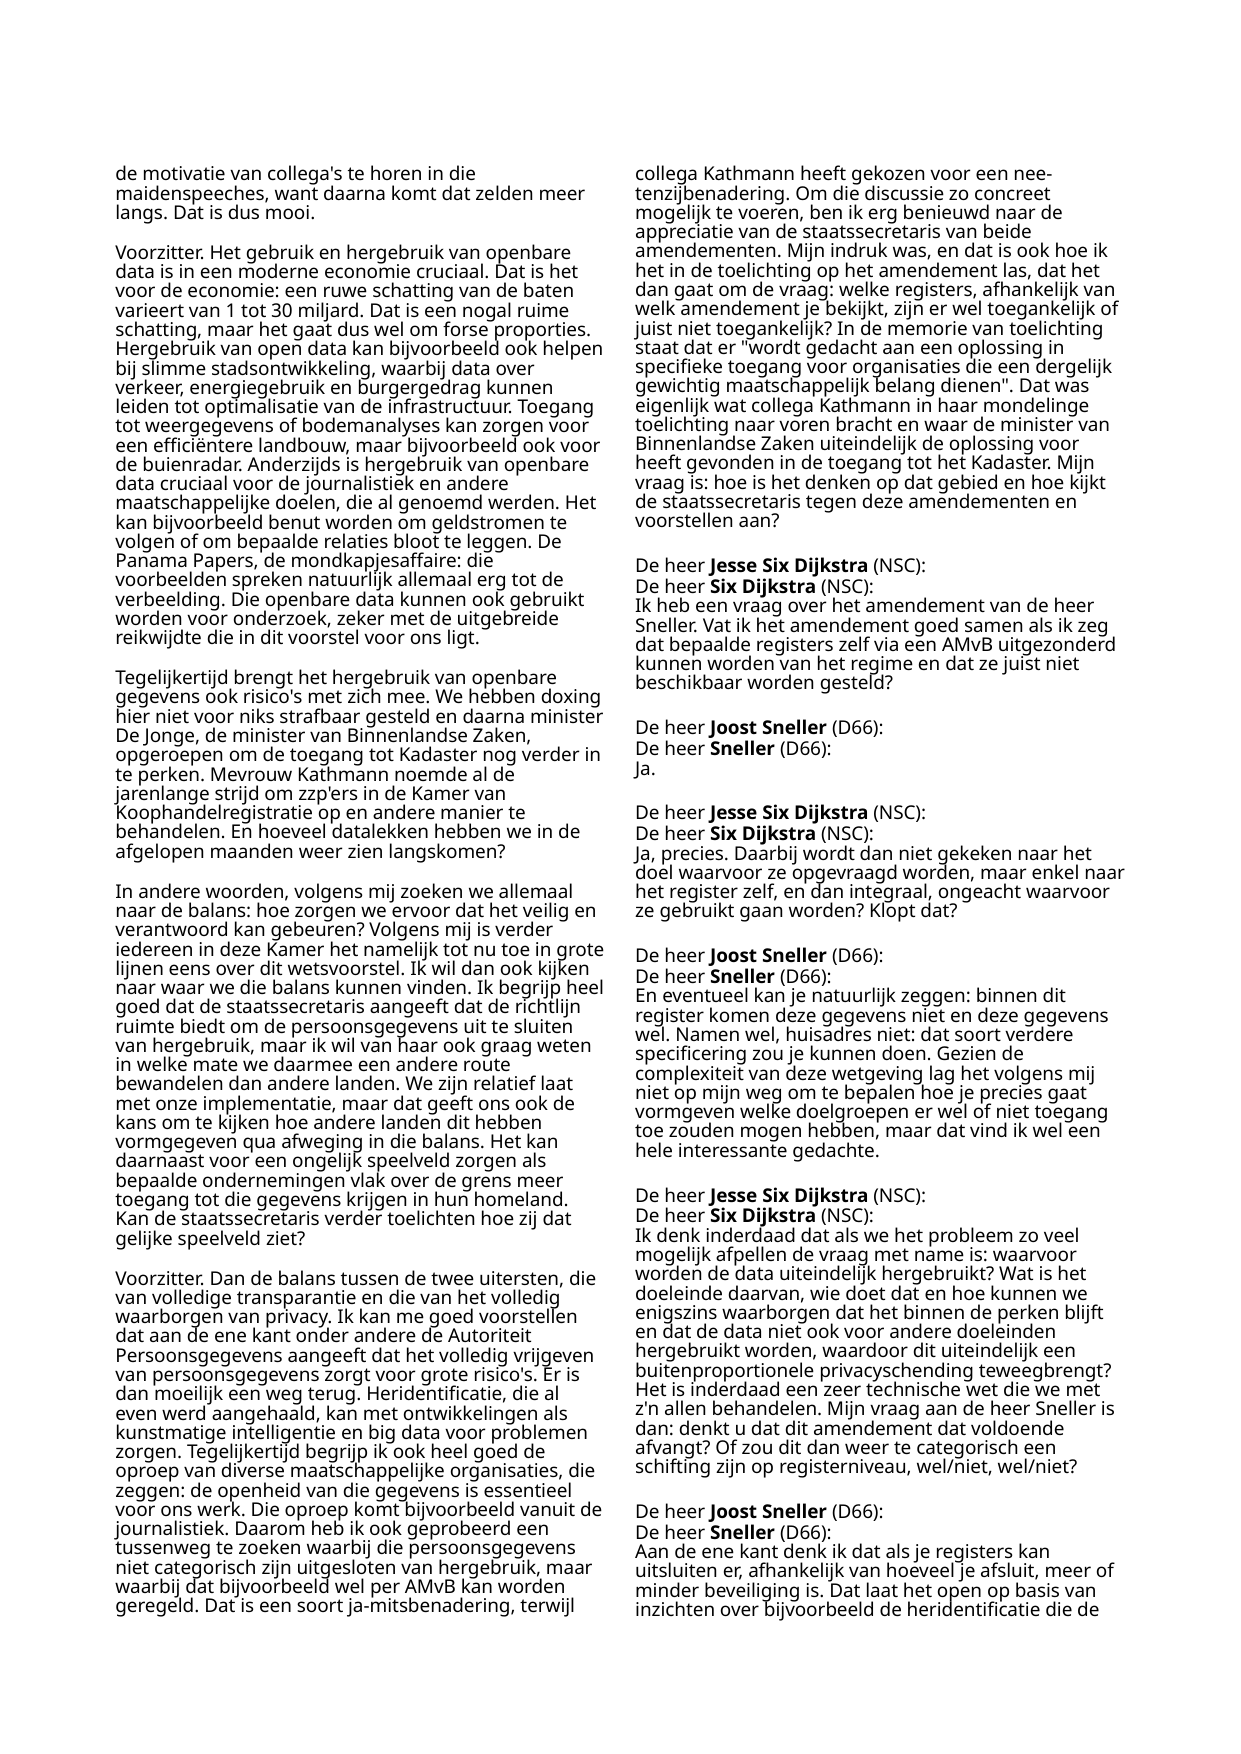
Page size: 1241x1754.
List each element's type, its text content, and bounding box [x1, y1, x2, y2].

text De heer Joost Sneller (D66): [635, 714, 1125, 740]
text De heer Joost Sneller (D66): [635, 942, 1125, 968]
text Ik denk inderdaad dat als we het probleem zo veel mogelijk afpellen de vraag met name is: waarvoor worden de data uiteindelijk hergebruikt? Wat is het doeleinde daarvan, wie doet dat en hoe kunnen we enigszins waarborgen dat het binnen de perken blijft en dat de data niet ook voor andere doeleinden hergebruikt worden, waardoor dit uiteindelijk een buitenproportionele privacyschending teweegbrengt? Het is inderdaad een zeer technische wet die we met z'n allen behandelen. Mijn vraag aan de heer Sneller is dan: denkt u dat dit amendement dat voldoende afvangt? Of zou dit dan weer te categorisch een schifting zijn op registerniveau, wel/niet, wel/niet? [635, 1227, 1125, 1477]
text De heer Joost Sneller (D66): [635, 1498, 1125, 1524]
text de motivatie van collega's te horen in die maidenspeeches, want daarna komt dat zelden meer langs. Dat is dus mooi. [115, 165, 605, 223]
text Voorzitter. Het gebruik en hergebruik van openbare data is in een moderne economie cruciaal. Dat is het voor de economie: een ruwe schatting van de baten varieert van 1 tot 30 miljard. Dat is een nogal ruime schatting, maar het gaat dus wel om forse proporties. Hergebruik van open data kan bijvoorbeeld ook helpen bij slimme stadsontwikkeling, waarbij data over verkeer, energiegebruik en burgergedrag kunnen leiden tot optimalisatie van de infrastructuur. Toegang tot weergegevens of bodemanalyses kan zorgen voor een efficiëntere landbouw, maar bijvoorbeeld ook voor de buienradar. Anderzijds is hergebruik van openbare data cruciaal voor de journalistiek en andere maatschappelijke doelen, die al genoemd werden. Het kan bijvoorbeeld benut worden om geldstromen te volgen of om bepaalde relaties bloot te leggen. De Panama Papers, de mondkapjesaffaire: die voorbeelden spreken natuurlijk allemaal erg tot de verbeelding. Die openbare data kunnen ook gebruikt worden voor onderzoek, zeker met de uitgebreide reikwijdte die in dit voorstel voor ons ligt. [115, 244, 605, 648]
text De heer Six Dijkstra (NSC): [635, 578, 1125, 597]
text Voorzitter. Dan de balans tussen de twee uitersten, die van volledige transparantie en die van het volledig waarborgen van privacy. Ik kan me goed voorstellen dat aan de ene kant onder andere de Autoriteit Persoonsgegevens aangeeft dat het volledig vrijgeven van persoonsgegevens zorgt voor grote risico's. Er is dan moeilijk een weg terug. Heridentificatie, die al even werd aangehaald, kan met ontwikkelingen als kunstmatige intelligentie en big data voor problemen zorgen. Tegelijkertijd begrijp ik ook heel goed de oproep van diverse maatschappelijke organisaties, die zeggen: de openheid van die gegevens is essentieel voor ons werk. Die oproep komt bijvoorbeeld vanuit de journalistiek. Daarom heb ik ook geprobeerd een tussenweg te zoeken waarbij die persoonsgegevens niet categorisch zijn uitgesloten van hergebruik, maar waarbij dat bijvoorbeeld wel per AMvB kan worden geregeld. Dat is een soort ja-mitsbenadering, terwijl [115, 1269, 605, 1616]
text Ik heb een vraag over het amendement van de heer Sneller. Vat ik het amendement goed samen als ik zeg dat bepaalde registers zelf via een AMvB uitgezonderd kunnen worden van het regime en dat ze juist niet beschikbaar worden gesteld? [635, 597, 1125, 694]
text De heer Six Dijkstra (NSC): [635, 825, 1125, 844]
text En eventueel kan je natuurlijk zeggen: binnen dit register komen deze gegevens niet en deze gegevens wel. Namen wel, huisadres niet: dat soort verdere specificering zou je kunnen doen. Gezien de complexiteit van deze wetgeving lag het volgens mij niet op mijn weg om te bepalen hoe je precies gaat vormgeven welke doelgroepen er wel of niet toegang toe zouden mogen hebben, maar dat vind ik wel een hele interessante gedachte. [635, 987, 1125, 1161]
text Tegelijkertijd brengt het hergebruik van openbare gegevens ook risico's met zich mee. We hebben doxing hier niet voor niks strafbaar gesteld en daarna minister De Jonge, de minister van Binnenlandse Zaken, opgeroepen om de toegang tot Kadaster nog verder in te perken. Mevrouw Kathmann noemde al de jarenlange strijd om zzp'ers in de Kamer van Koophandelregistratie op en andere manier te behandelen. En hoeveel datalekken hebben we in de afgelopen maanden weer zien langskomen? [115, 669, 605, 862]
text Ja, precies. Daarbij wordt dan niet gekeken naar het doel waarvoor ze opgevraagd worden, maar enkel naar het register zelf, en dan integraal, ongeacht waarvoor ze gebruikt gaan worden? Klopt dat? [635, 844, 1125, 922]
text De heer Jesse Six Dijkstra (NSC): [635, 799, 1125, 825]
text De heer Sneller (D66): [635, 1524, 1125, 1543]
text De heer Six Dijkstra (NSC): [635, 1207, 1125, 1227]
text collega Kathmann heeft gekozen voor een nee-tenzijbenadering. Om die discussie zo concreet mogelijk te voeren, ben ik erg benieuwd naar de appreciatie van de staatssecretaris van beide amendementen. Mijn indruk was, en dat is ook hoe ik het in de toelichting op het amendement las, dat het dan gaat om de vraag: welke registers, afhankelijk van welk amendement je bekijkt, zijn er wel toegankelijk of juist niet toegankelijk? In de memorie van toelichting staat dat er "wordt gedacht aan een oplossing in specifieke toegang voor organisaties die een dergelijk gewichtig maatschappelijk belang dienen". Dat was eigenlijk wat collega Kathmann in haar mondelinge toelichting naar voren bracht en waar de minister van Binnenlandse Zaken uiteindelijk de oplossing voor heeft gevonden in de toegang tot het Kadaster. Mijn vraag is: hoe is het denken op dat gebied en hoe kijkt de staatssecretaris tegen deze amendementen en voorstellen aan? [635, 165, 1125, 531]
text In andere woorden, volgens mij zoeken we allemaal naar de balans: hoe zorgen we ervoor dat het veilig en verantwoord kan gebeuren? Volgens mij is verder iedereen in deze Kamer het namelijk tot nu toe in grote lijnen eens over dit wetsvoorstel. Ik wil dan ook kijken naar waar we die balans kunnen vinden. Ik begrijp heel goed dat de staatssecretaris aangeeft dat de richtlijn ruimte biedt om de persoonsgegevens uit te sluiten van hergebruik, maar ik wil van haar ook graag weten in welke mate we daarmee een andere route bewandelen dan andere landen. We zijn relatief laat met onze implementatie, maar dat geeft ons ook de kans om te kijken hoe andere landen dit hebben vormgegeven qua afweging in die balans. Het kan daarnaast voor een ongelijk speelveld zorgen als bepaalde ondernemingen vlak over de grens meer toegang tot die gegevens krijgen in hun homeland. Kan de staatssecretaris verder toelichten hoe zij dat gelijke speelveld ziet? [115, 883, 605, 1249]
text Ja. [635, 759, 1125, 779]
text Aan de ene kant denk ik dat als je registers kan uitsluiten er, afhankelijk van hoeveel je afsluit, meer of minder beveiliging is. Dat laat het open op basis van inzichten over bijvoorbeeld de heridentificatie die de [635, 1543, 1125, 1620]
text De heer Sneller (D66): [635, 740, 1125, 759]
text De heer Jesse Six Dijkstra (NSC): [635, 1182, 1125, 1207]
text De heer Sneller (D66): [635, 968, 1125, 987]
text De heer Jesse Six Dijkstra (NSC): [635, 552, 1125, 578]
